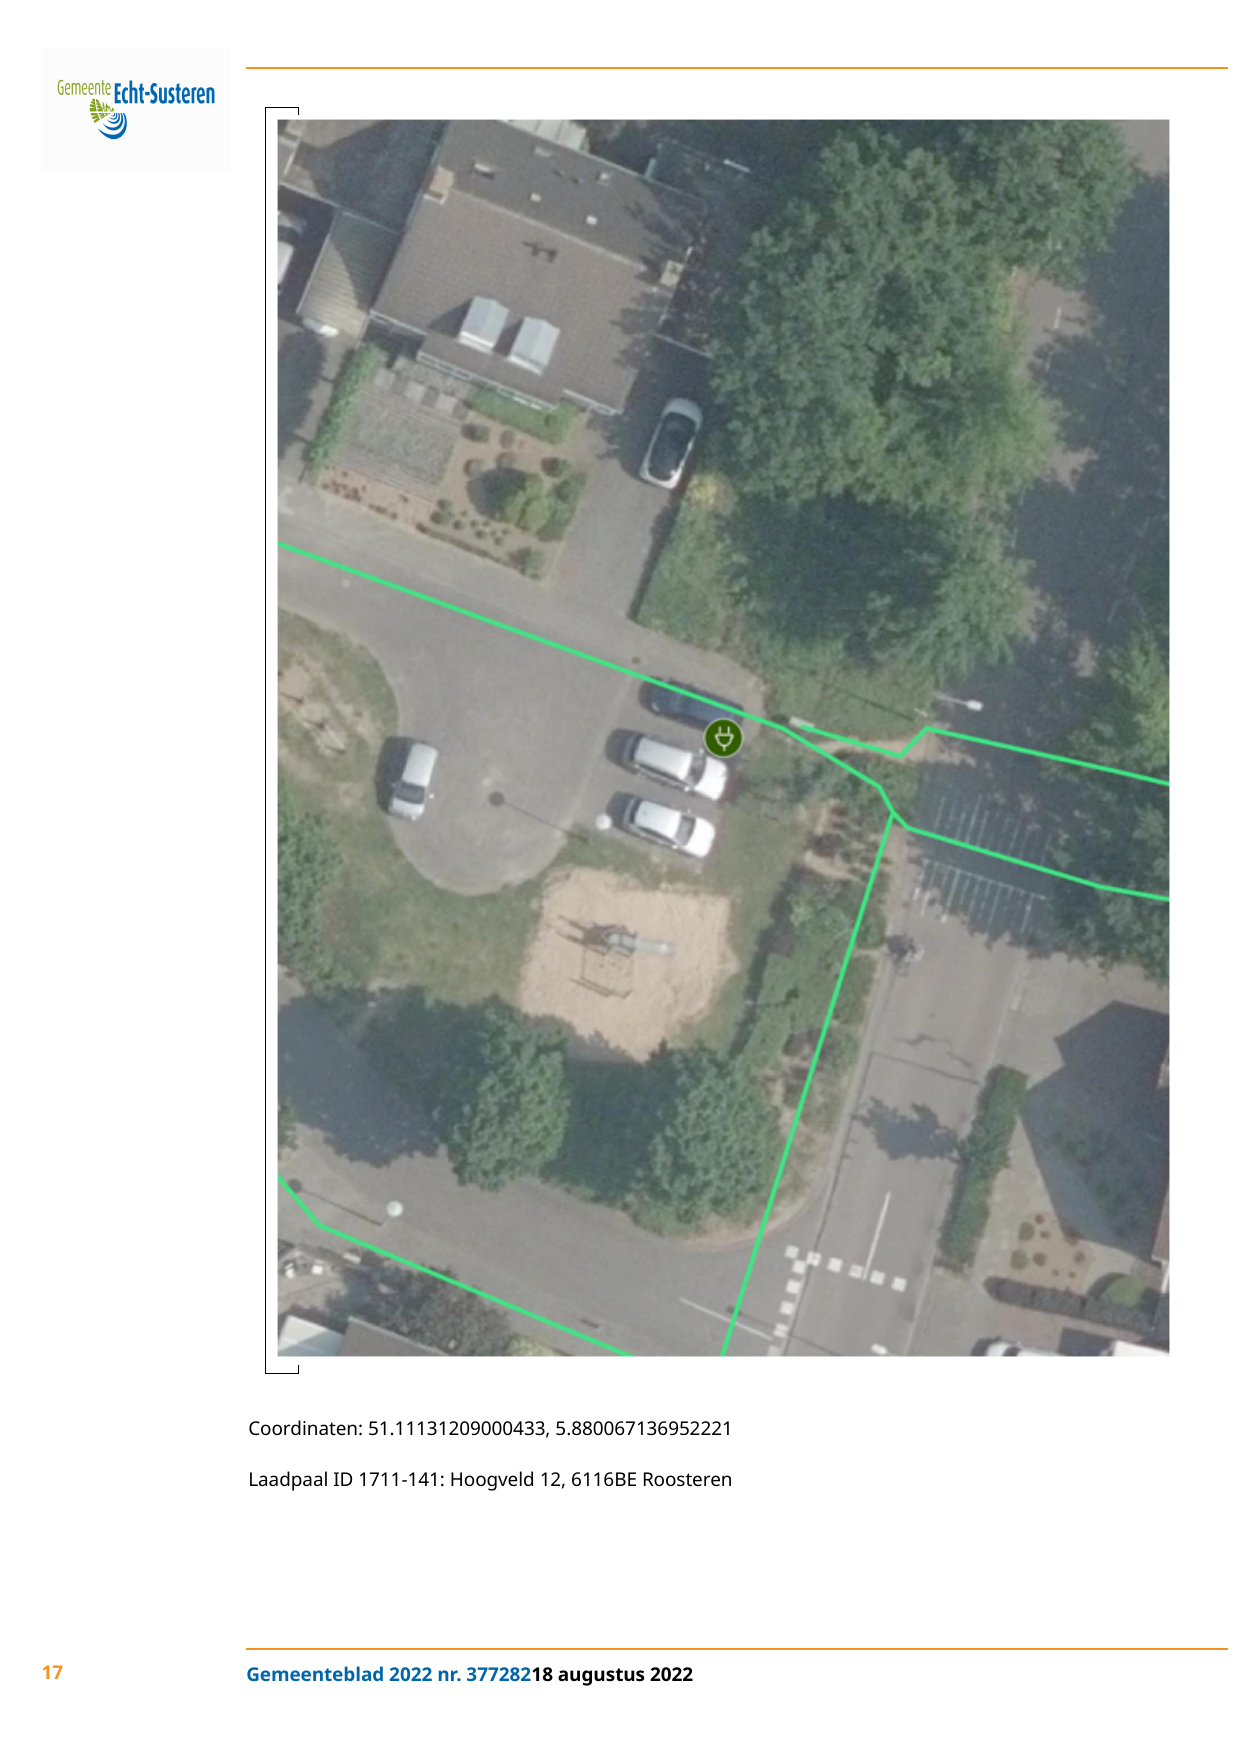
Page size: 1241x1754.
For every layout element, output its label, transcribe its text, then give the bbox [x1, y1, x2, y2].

picture [41, 47, 231, 172]
text Laadpaal ID 1711-141: Hoogveld 12, 6116BE Roosteren [248, 1466, 1152, 1492]
picture [273, 115, 1178, 1365]
text Coordinaten: 51.11131209000433, 5.880067136952221 [248, 1416, 1152, 1441]
